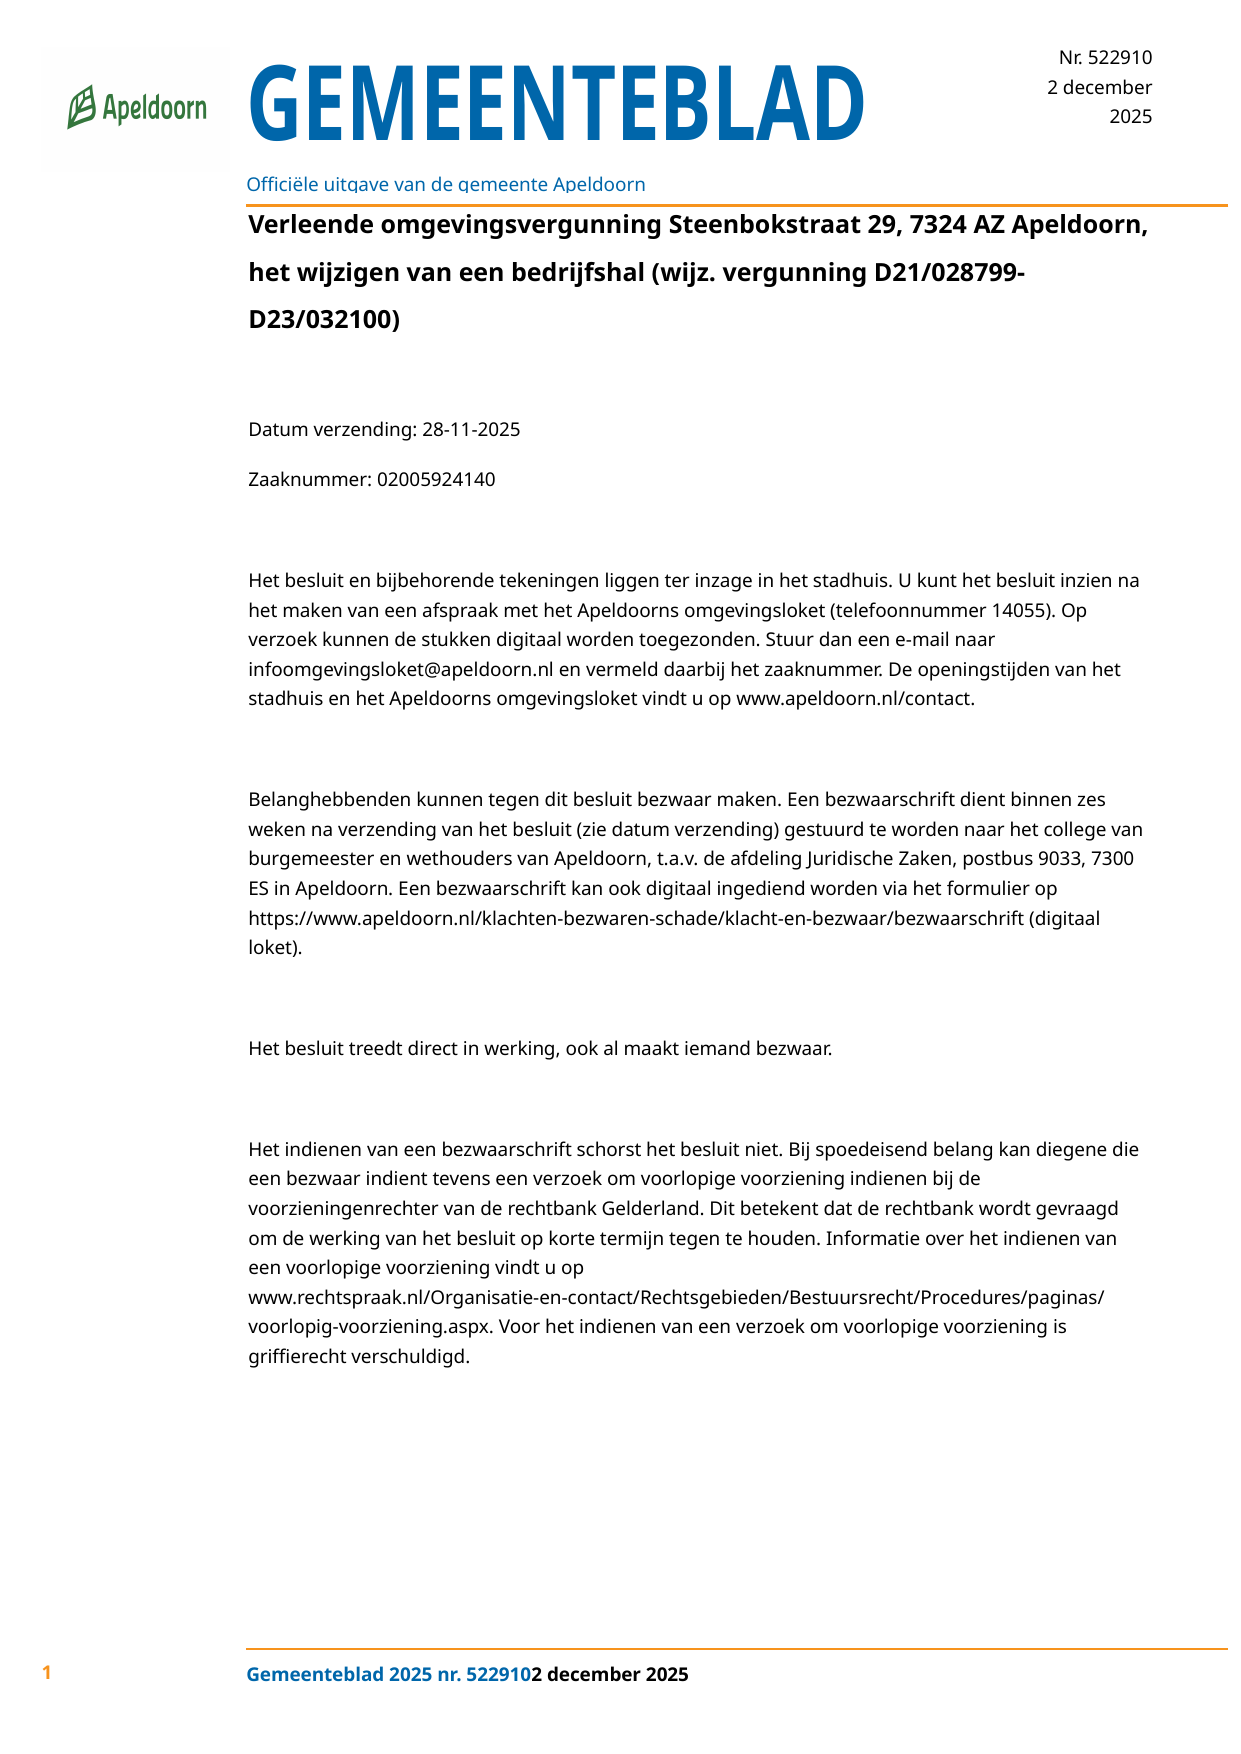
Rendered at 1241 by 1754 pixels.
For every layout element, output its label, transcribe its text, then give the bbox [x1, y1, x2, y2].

text Datum verzending: 28-11-2025 [248, 416, 1152, 442]
text Het besluit treedt direct in werking, ook al maakt iemand bezwaar. [248, 1035, 1152, 1061]
text Het besluit en bijbehorende tekeningen liggen ter inzage in het stadhuis. U kunt het besluit inzien na het maken van een afspraak met het Apeldoorns omgevingsloket (telefoonnummer 14055). Op verzoek kunnen de stukken digitaal worden toegezonden. Stuur dan een e-mail naar infoomgevingsloket@apeldoorn.nl en vermeld daarbij het zaaknummer. De openingstijden van het stadhuis en het Apeldoorns omgevingsloket vindt u op www.apeldoorn.nl/contact. [248, 567, 1152, 711]
text Verleende omgevingsvergunning Steenbokstraat 29, 7324 AZ Apeldoorn, het wijzigen van een bedrijfshal (wijz. vergunning D21/028799-D23/032100) [248, 207, 1152, 336]
text Belanghebbenden kunnen tegen dit besluit bezwaar maken. Een bezwaarschrift dient binnen zes weken na verzending van het besluit (zie datum verzending) gestuurd te worden naar het college van burgemeester en wethouders van Apeldoorn, t.a.v. de afdeling Juridische Zaken, postbus 9033, 7300 ES in Apeldoorn. Een bezwaarschrift kan ook digitaal ingediend worden via het formulier op https://www.apeldoorn.nl/klachten-bezwaren-schade/klacht-en-bezwaar/bezwaarschrift (digitaal loket). [248, 786, 1152, 960]
text Het indienen van een bezwaarschrift schorst het besluit niet. Bij spoedeisend belang kan diegene die een bezwaar indient tevens een verzoek om voorlopige voorziening indienen bij de voorzieningenrechter van de rechtbank Gelderland. Dit betekent dat de rechtbank wordt gevraagd om de werking van het besluit op korte termijn tegen te houden. Informatie over het indienen van een voorlopige voorziening vindt u op www.rechtspraak.nl/Organisatie-en-contact/Rechtsgebieden/Bestuursrecht/Procedures/paginas/voorlopig-voorziening.aspx. Voor het indienen van een verzoek om voorlopige voorziening is griffierecht verschuldigd. [248, 1136, 1152, 1369]
picture [41, 47, 231, 172]
text Zaaknummer: 02005924140 [248, 466, 1152, 492]
